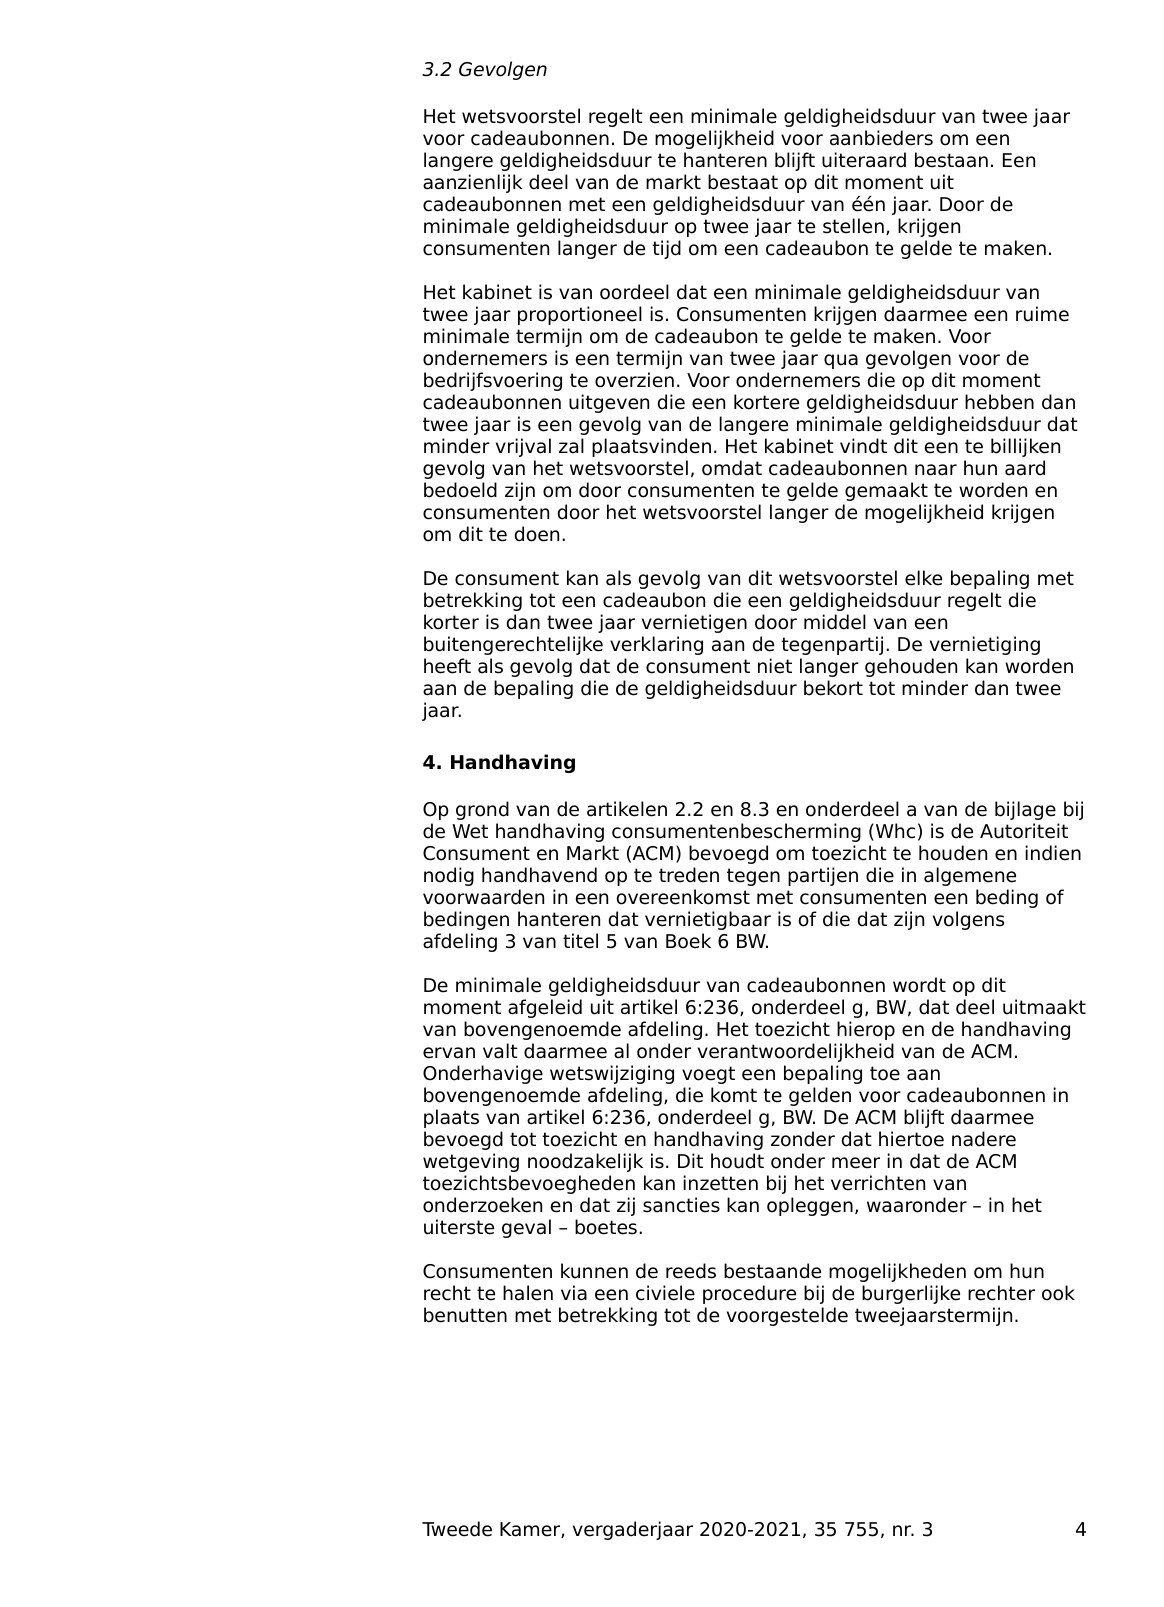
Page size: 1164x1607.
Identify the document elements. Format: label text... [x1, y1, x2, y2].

text Het wetsvoorstel regelt een minimale geldigheidsduur van twee jaar voor cadeaubonnen. De mogelijkheid voor aanbieders om een langere geldigheidsduur te hanteren blijft uiteraard bestaan. Een aanzienlijk deel van de markt bestaat op dit moment uit cadeaubonnen met een geldigheidsduur van één jaar. Door de minimale geldigheidsduur op twee jaar te stellen, krijgen consumenten langer de tijd om een cadeaubon te gelde te maken. [422, 106, 1087, 260]
subtitle 4. Handhaving [422, 752, 1087, 774]
text De minimale geldigheidsduur van cadeaubonnen wordt op dit moment afgeleid uit artikel 6:236, onderdeel g, BW, dat deel uitmaakt van bovengenoemde afdeling. Het toezicht hierop en de handhaving ervan valt daarmee al onder verantwoordelijkheid van de ACM. Onderhavige wetswijziging voegt een bepaling toe aan bovengenoemde afdeling, die komt te gelden voor cadeaubonnen in plaats van artikel 6:236, onderdeel g, BW. De ACM blijft daarmee bevoegd tot toezicht en handhaving zonder dat hiertoe nadere wetgeving noodzakelijk is. Dit houdt onder meer in dat de ACM toezichtsbevoegheden kan inzetten bij het verrichten van onderzoeken en dat zij sancties kan opleggen, waaronder – in het uiterste geval – boetes. [422, 975, 1087, 1239]
text De consument kan als gevolg van dit wetsvoorstel elke bepaling met betrekking tot een cadeaubon die een geldigheidsduur regelt die korter is dan twee jaar vernietigen door middel van een buitengerechtelijke verklaring aan de tegenpartij. De vernietiging heeft als gevolg dat de consument niet langer gehouden kan worden aan de bepaling die de geldigheidsduur bekort tot minder dan twee jaar. [422, 568, 1087, 722]
text Op grond van de artikelen 2.2 en 8.3 en onderdeel a van de bijlage bij de Wet handhaving consumentenbescherming (Whc) is de Autoriteit Consument en Markt (ACM) bevoegd om toezicht te houden en indien nodig handhavend op te treden tegen partijen die in algemene voorwaarden in een overeenkomst met consumenten een beding of bedingen hanteren dat vernietigbaar is of die dat zijn volgens afdeling 3 van titel 5 van Boek 6 BW. [422, 799, 1087, 953]
text Het kabinet is van oordeel dat een minimale geldigheidsduur van twee jaar proportioneel is. Consumenten krijgen daarmee een ruime minimale termijn om de cadeaubon te gelde te maken. Voor ondernemers is een termijn van twee jaar qua gevolgen voor de bedrijfsvoering te overzien. Voor ondernemers die op dit moment cadeaubonnen uitgeven die een kortere geldigheidsduur hebben dan twee jaar is een gevolg van de langere minimale geldigheidsduur dat minder vrijval zal plaatsvinden. Het kabinet vindt dit een te billijken gevolg van het wetsvoorstel, omdat cadeaubonnen naar hun aard bedoeld zijn om door consumenten te gelde gemaakt te worden en consumenten door het wetsvoorstel langer de mogelijkheid krijgen om dit te doen. [422, 282, 1087, 546]
subtitle 3.2 Gevolgen [422, 59, 1087, 81]
text Consumenten kunnen de reeds bestaande mogelijkheden om hun recht te halen via een civiele procedure bij de burgerlijke rechter ook benutten met betrekking tot de voorgestelde tweejaarstermijn. [422, 1261, 1087, 1327]
